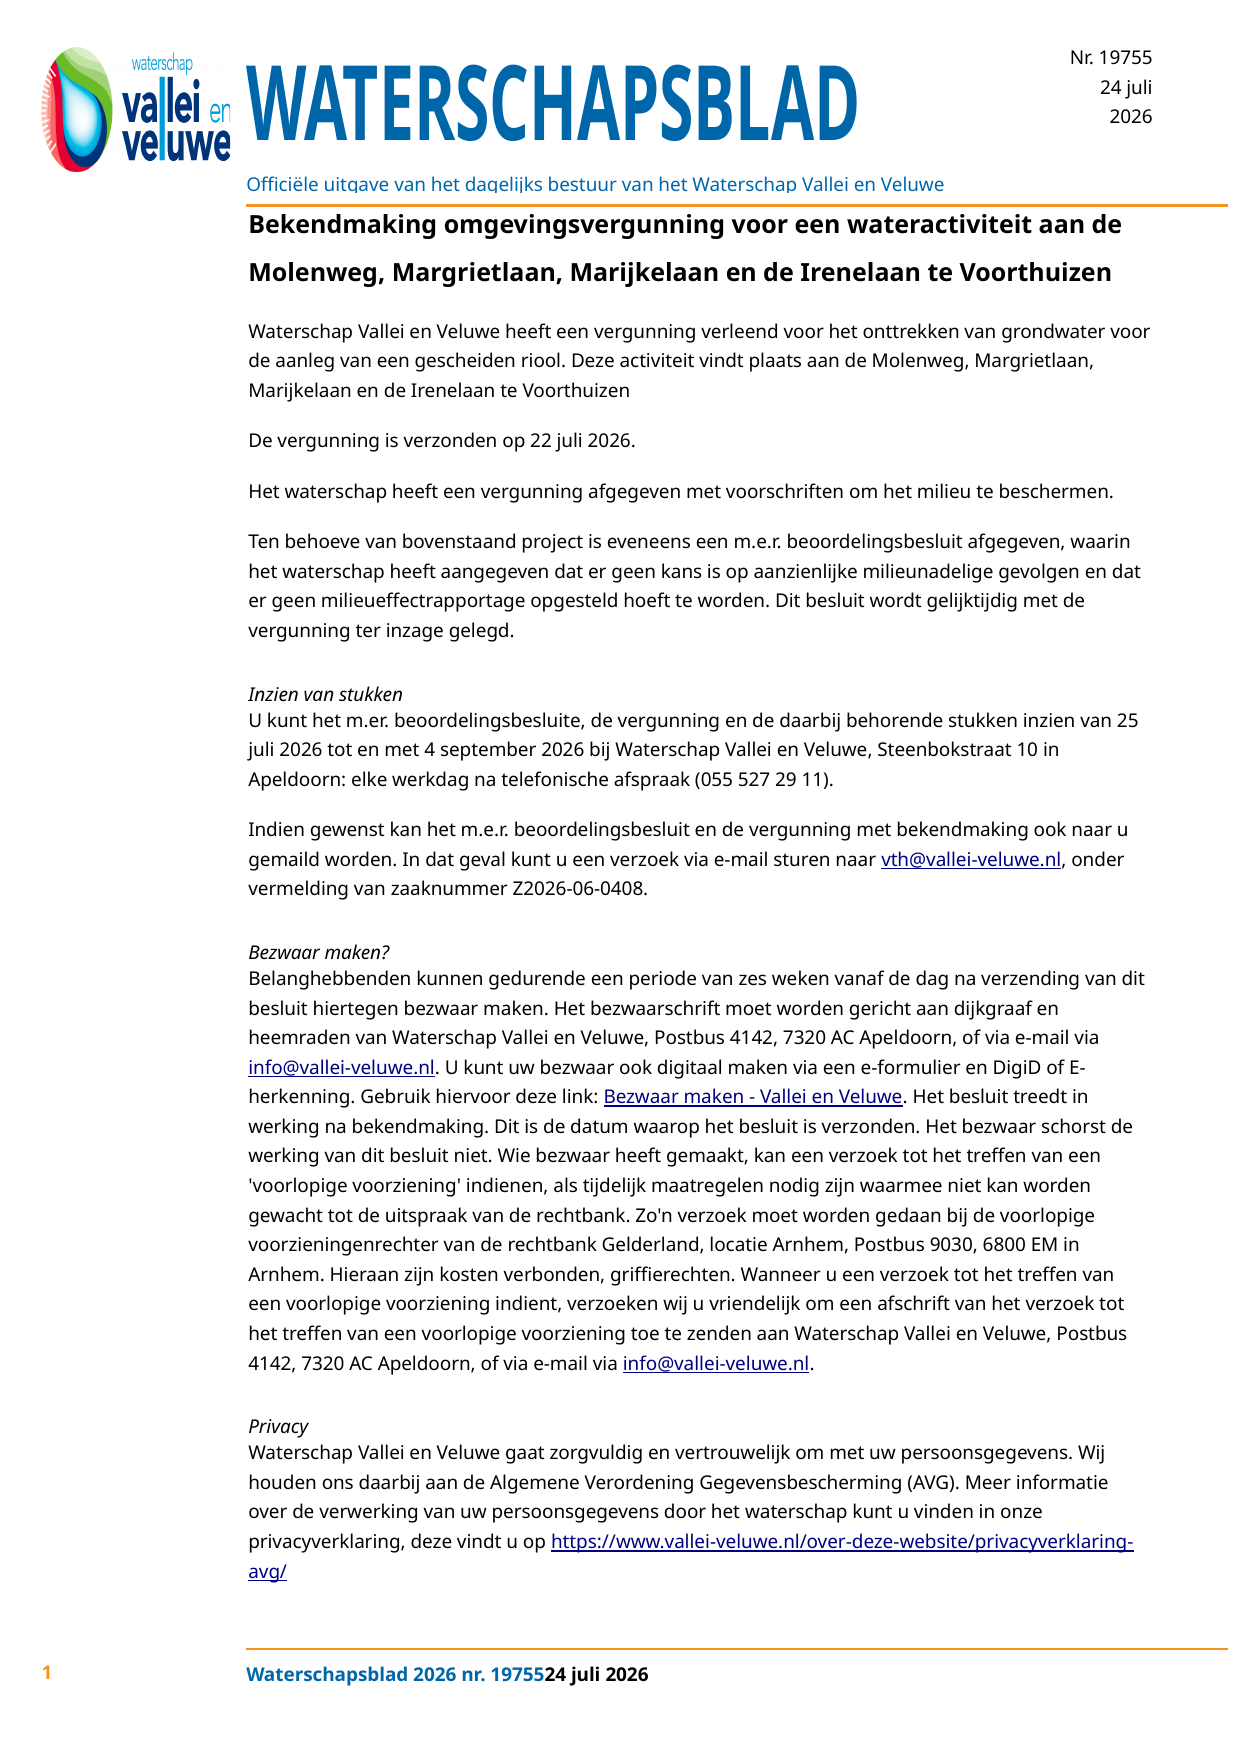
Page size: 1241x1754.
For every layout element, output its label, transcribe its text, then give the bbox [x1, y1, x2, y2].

text Inzien van stukken [248, 681, 1152, 707]
text De vergunning is verzonden op 22 juli 2026. [248, 427, 1152, 453]
text Het waterschap heeft een vergunning afgegeven met voorschriften om het milieu te beschermen. [248, 478, 1152, 504]
text Ten behoeve van bovenstaand project is eveneens een m.e.r. beoordelingsbesluit afgegeven, waarin het waterschap heeft aangegeven dat er geen kans is op aanzienlijke milieunadelige gevolgen en dat er geen milieueffectrapportage opgesteld hoeft te worden. Dit besluit wordt gelijktijdig met de vergunning ter inzage gelegd. [248, 528, 1152, 643]
text Bezwaar maken? [248, 939, 1152, 965]
text Privacy [248, 1414, 1152, 1439]
text U kunt het m.er. beoordelingsbesluite, de vergunning en de daarbij behorende stukken inzien van 25 juli 2026 tot en met 4 september 2026 bij Waterschap Vallei en Veluwe, Steenbokstraat 10 in Apeldoorn: elke werkdag na telefonische afspraak (055 527 29 11). [248, 707, 1152, 792]
text Bekendmaking omgevingsvergunning voor een wateractiviteit aan de Molenweg, Margrietlaan, Marijkelaan en de Irenelaan te Voorthuizen [248, 207, 1152, 288]
text Indien gewenst kan het m.e.r. beoordelingsbesluit en de vergunning met bekendmaking ook naar u gemaild worden. In dat geval kunt u een verzoek via e-mail sturen naar vth@vallei-veluwe.nl, onder vermelding van zaaknummer Z2026-06-0408. [248, 816, 1152, 901]
text Waterschap Vallei en Veluwe heeft een vergunning verleend voor het onttrekken van grondwater voor de aanleg van een gescheiden riool. Deze activiteit vindt plaats aan de Molenweg, Margrietlaan, Marijkelaan en de Irenelaan te Voorthuizen [248, 318, 1152, 403]
text Waterschap Vallei en Veluwe gaat zorgvuldig en vertrouwelijk om met uw persoonsgegevens. Wij houden ons daarbij aan de Algemene Verordening Gegevensbescherming (AVG). Meer informatie over de verwerking van uw persoonsgegevens door het waterschap kunt u vinden in onze privacyverklaring, deze vindt u op https://www.vallei-veluwe.nl/over-deze-website/privacyverklaring-avg/ [248, 1439, 1152, 1583]
picture [41, 47, 231, 172]
text Belanghebbenden kunnen gedurende een periode van zes weken vanaf de dag na verzending van dit besluit hiertegen bezwaar maken. Het bezwaarschrift moet worden gericht aan dijkgraaf en heemraden van Waterschap Vallei en Veluwe, Postbus 4142, 7320 AC Apeldoorn, of via e-mail via info@vallei-veluwe.nl. U kunt uw bezwaar ook digitaal maken via een e-formulier en DigiD of E-herkenning. Gebruik hiervoor deze link: Bezwaar maken - Vallei en Veluwe. Het besluit treedt in werking na bekendmaking. Dit is de datum waarop het besluit is verzonden. Het bezwaar schorst de werking van dit besluit niet. Wie bezwaar heeft gemaakt, kan een verzoek tot het treffen van een 'voorlopige voorziening' indienen, als tijdelijk maatregelen nodig zijn waarmee niet kan worden gewacht tot de uitspraak van de rechtbank. Zo'n verzoek moet worden gedaan bij de voorlopige voorzieningenrechter van de rechtbank Gelderland, locatie Arnhem, Postbus 9030, 6800 EM in Arnhem. Hieraan zijn kosten verbonden, griffierechten. Wanneer u een verzoek tot het treffen van een voorlopige voorziening indient, verzoeken wij u vriendelijk om een afschrift van het verzoek tot het treffen van een voorlopige voorziening toe te zenden aan Waterschap Vallei en Veluwe, Postbus 4142, 7320 AC Apeldoorn, of via e-mail via info@vallei-veluwe.nl. [248, 965, 1152, 1376]
